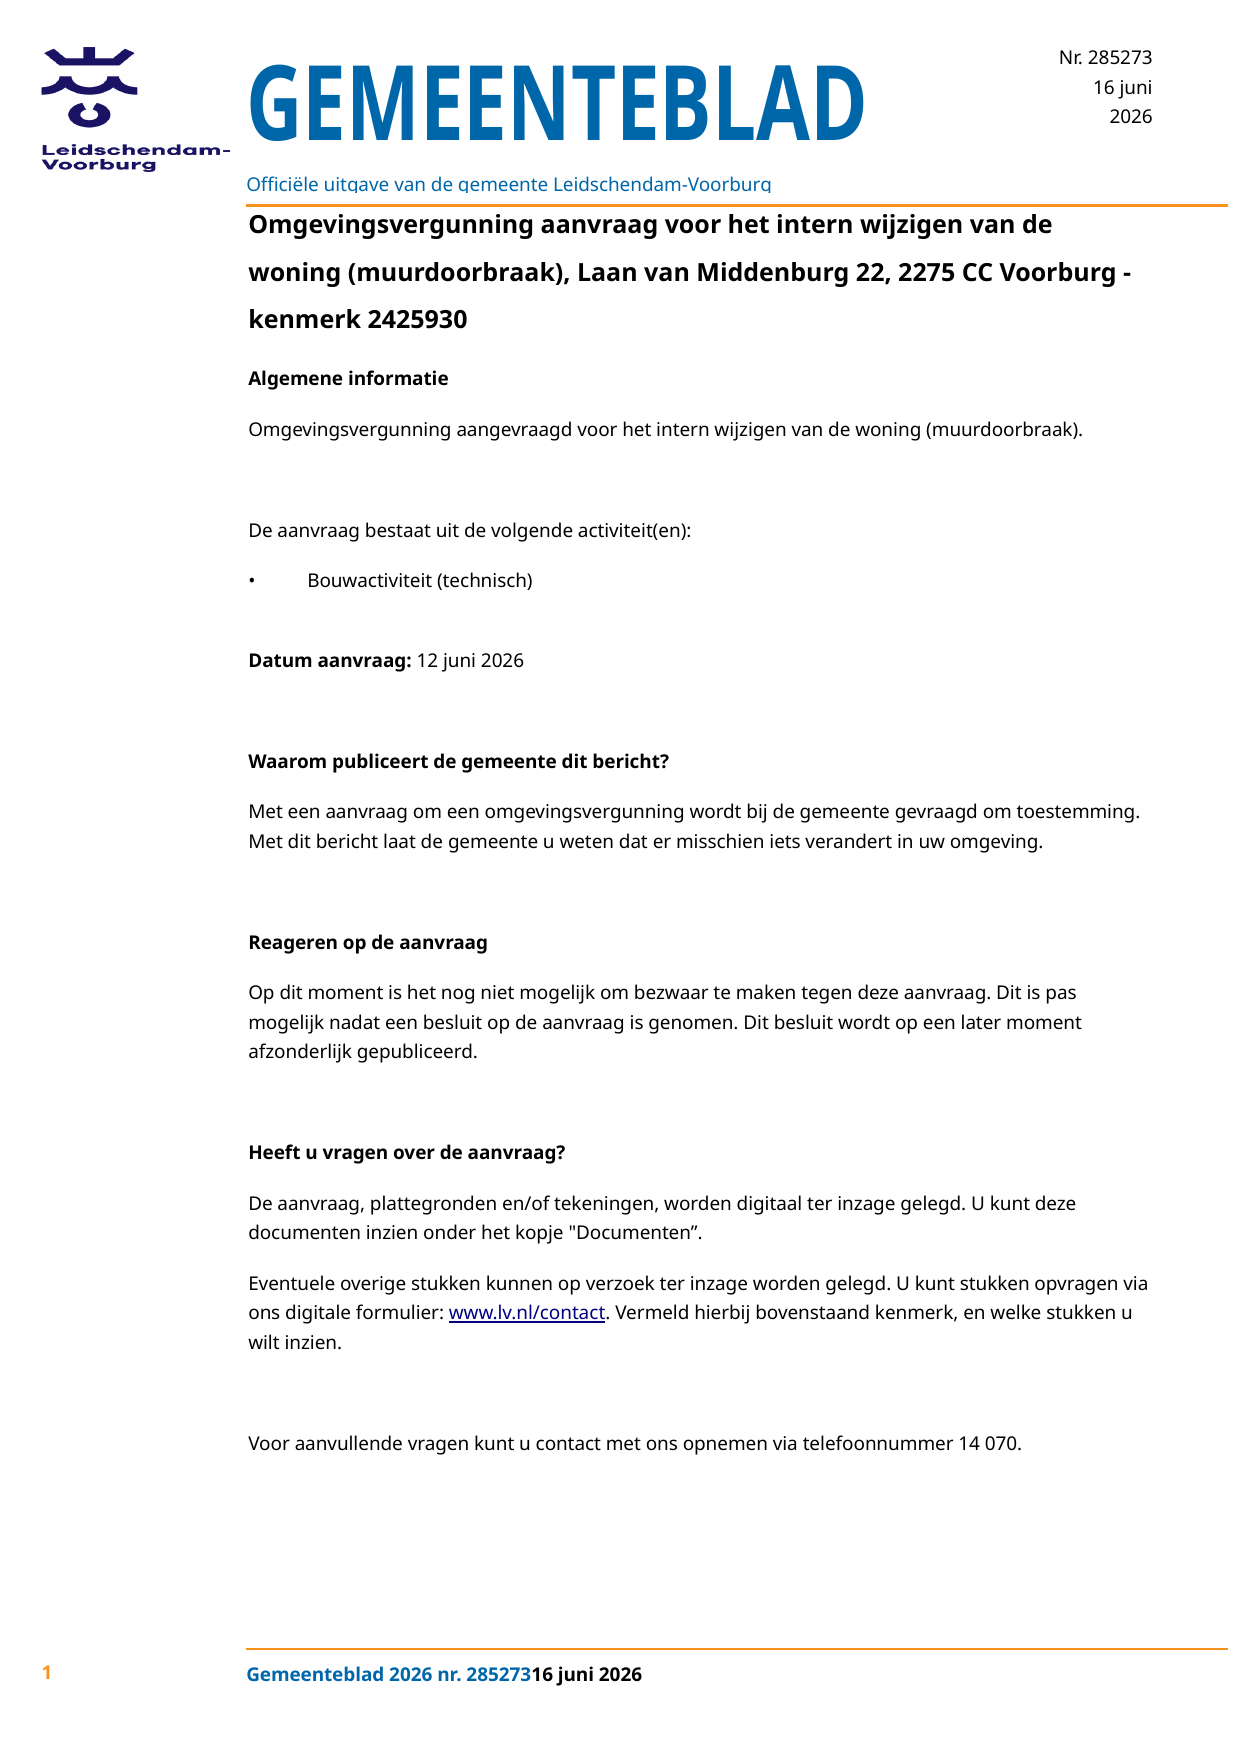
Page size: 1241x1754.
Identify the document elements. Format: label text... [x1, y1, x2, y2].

text Reageren op de aanvraag [248, 929, 1152, 954]
text Met een aanvraag om een omgevingsvergunning wordt bij de gemeente gevraagd om toestemming. Met dit bericht laat de gemeente u weten dat er misschien iets verandert in uw omgeving. [248, 798, 1152, 854]
text Eventuele overige stukken kunnen op verzoek ter inzage worden gelegd. U kunt stukken opvragen via ons digitale formulier: www.lv.nl/contact. Vermeld hierbij bovenstaand kenmerk, en welke stukken u wilt inzien. [248, 1270, 1152, 1354]
text Waarom publiceert de gemeente dit bericht? [248, 748, 1152, 774]
text Omgevingsvergunning aangevraagd voor het intern wijzigen van de woning (muurdoorbraak). [248, 416, 1152, 442]
list Bouwactiviteit (technisch) [248, 567, 1152, 593]
text Heeft u vragen over de aanvraag? [248, 1139, 1152, 1165]
text Voor aanvullende vragen kunt u contact met ons opnemen via telefoonnummer 14 070. [248, 1430, 1152, 1455]
picture [41, 47, 231, 172]
text De aanvraag, plattegronden en/of tekeningen, worden digitaal ter inzage gelegd. U kunt deze documenten inzien onder het kopje "Documenten”. [248, 1190, 1152, 1245]
text Op dit moment is het nog niet mogelijk om bezwaar te maken tegen deze aanvraag. Dit is pas mogelijk nadat een besluit op de aanvraag is genomen. Dit besluit wordt op een later moment afzonderlijk gepubliceerd. [248, 979, 1152, 1064]
text Datum aanvraag: 12 juni 2026 [248, 647, 1152, 673]
text De aanvraag bestaat uit de volgende activiteit(en): [248, 517, 1152, 542]
text Algemene informatie [248, 366, 1152, 391]
text Omgevingsvergunning aanvraag voor het intern wijzigen van de woning (muurdoorbraak), Laan van Middenburg 22, 2275 CC Voorburg - kenmerk 2425930 [248, 207, 1152, 336]
